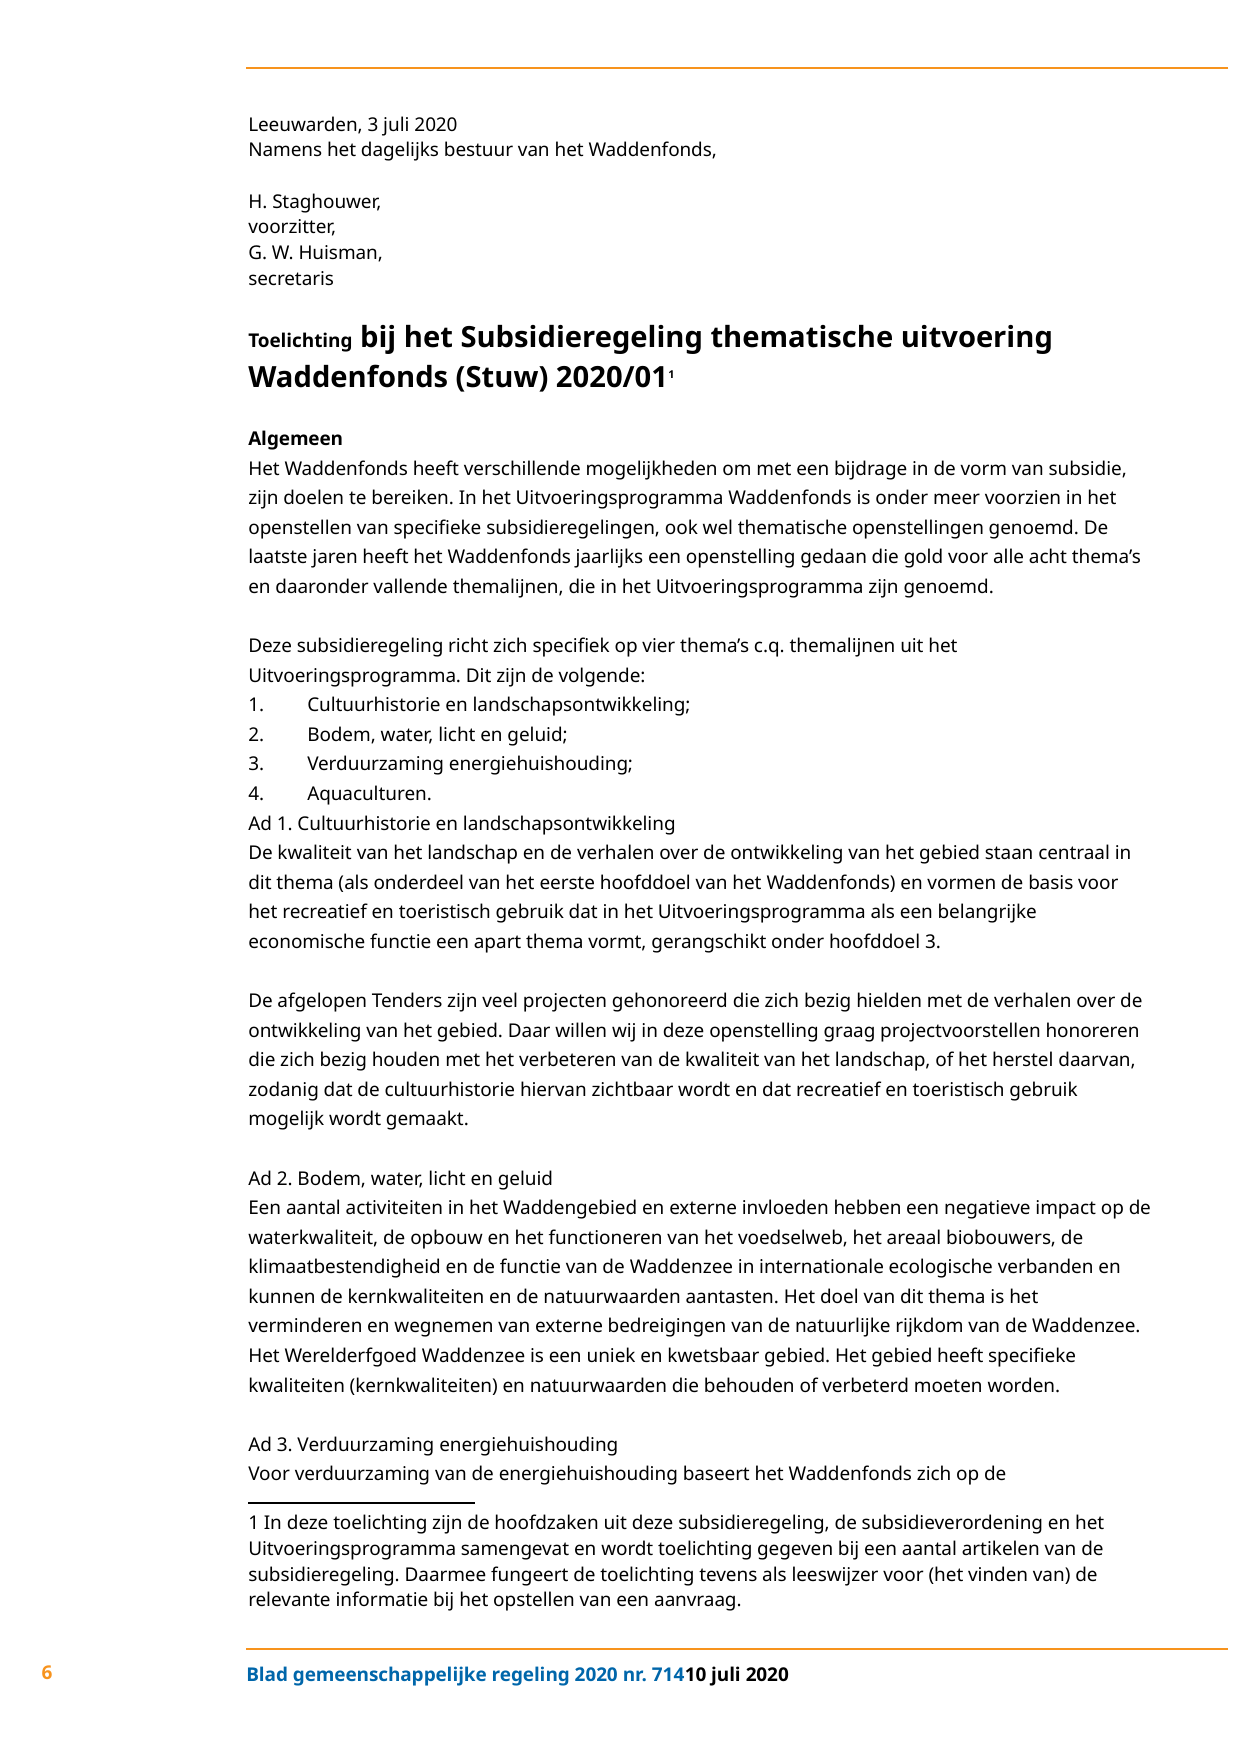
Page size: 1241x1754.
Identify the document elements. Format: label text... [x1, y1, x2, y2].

list Aquaculturen. [248, 780, 1152, 806]
list Bodem, water, licht en geluid; [248, 721, 1152, 747]
text H. Staghouwer, [248, 188, 1152, 214]
text Ad 2. Bodem, water, licht en geluid [248, 1165, 1152, 1191]
text Het Waddenfonds heeft verschillende mogelijkheden om met een bijdrage in de vorm van subsidie, zijn doelen te bereiken. In het Uitvoeringsprogramma Waddenfonds is onder meer voorzien in het openstellen van specifieke subsidieregelingen, ook wel thematische openstellingen genoemd. De laatste jaren heeft het Waddenfonds jaarlijks een openstelling gedaan die gold voor alle acht thema’s en daaronder vallende themalijnen, die in het Uitvoeringsprogramma zijn genoemd. [248, 455, 1152, 599]
text Leeuwarden, 3 juli 2020 [248, 111, 1152, 137]
picture [41, 47, 231, 172]
text Namens het dagelijks bestuur van het Waddenfonds, [248, 137, 1152, 162]
text Toelichting bij het Subsidieregeling thematische uitvoering Waddenfonds (Stuw) 2020/01 [248, 317, 1152, 396]
text secretaris [248, 265, 1152, 291]
text De kwaliteit van het landschap en de verhalen over de ontwikkeling van het gebied staan centraal in dit thema (als onderdeel van het eerste hoofddoel van het Waddenfonds) en vormen de basis voor het recreatief en toeristisch gebruik dat in het Uitvoeringsprogramma als een belangrijke economische functie een apart thema vormt, gerangschikt onder hoofddoel 3. [248, 839, 1152, 954]
text voorzitter, [248, 214, 1152, 239]
text Deze subsidieregeling richt zich specifiek op vier thema’s c.q. themalijnen uit het Uitvoeringsprogramma. Dit zijn de volgende: [248, 632, 1152, 688]
text Ad 3. Verduurzaming energiehuishouding [248, 1431, 1152, 1457]
text In deze toelichting zijn de hoofdzaken uit deze subsidieregeling, de subsidieverordening en het Uitvoeringsprogramma samengevat en wordt toelichting gegeven bij een aantal artikelen van de subsidieregeling. Daarmee fungeert de toelichting tevens als leeswijzer voor (het vinden van) de relevante informatie bij het opstellen van een aanvraag. [248, 1509, 1152, 1612]
list Cultuurhistorie en landschapsontwikkeling; [248, 691, 1152, 717]
text De afgelopen Tenders zijn veel projecten gehonoreerd die zich bezig hielden met de verhalen over de ontwikkeling van het gebied. Daar willen wij in deze openstelling graag projectvoorstellen honoreren die zich bezig houden met het verbeteren van de kwaliteit van het landschap, of het herstel daarvan, zodanig dat de cultuurhistorie hiervan zichtbaar wordt en dat recreatief en toeristisch gebruik mogelijk wordt gemaakt. [248, 987, 1152, 1131]
text Ad 1. Cultuurhistorie en landschapsontwikkeling [248, 810, 1152, 836]
text Algemeen [248, 425, 1152, 451]
text G. W. Huisman, [248, 239, 1152, 265]
text Voor verduurzaming van de energiehuishouding baseert het Waddenfonds zich op de [248, 1461, 1152, 1486]
list Verduurzaming energiehuishouding; [248, 751, 1152, 776]
text Een aantal activiteiten in het Waddengebied en externe invloeden hebben een negatieve impact op de waterkwaliteit, de opbouw en het functioneren van het voedselweb, het areaal biobouwers, de klimaatbestendigheid en de functie van de Waddenzee in internationale ecologische verbanden en kunnen de kernkwaliteiten en de natuurwaarden aantasten. Het doel van dit thema is het verminderen en wegnemen van externe bedreigingen van de natuurlijke rijkdom van de Waddenzee. Het Werelderfgoed Waddenzee is een uniek en kwetsbaar gebied. Het gebied heeft specifieke kwaliteiten (kernkwaliteiten) en natuurwaarden die behouden of verbeterd moeten worden. [248, 1194, 1152, 1398]
